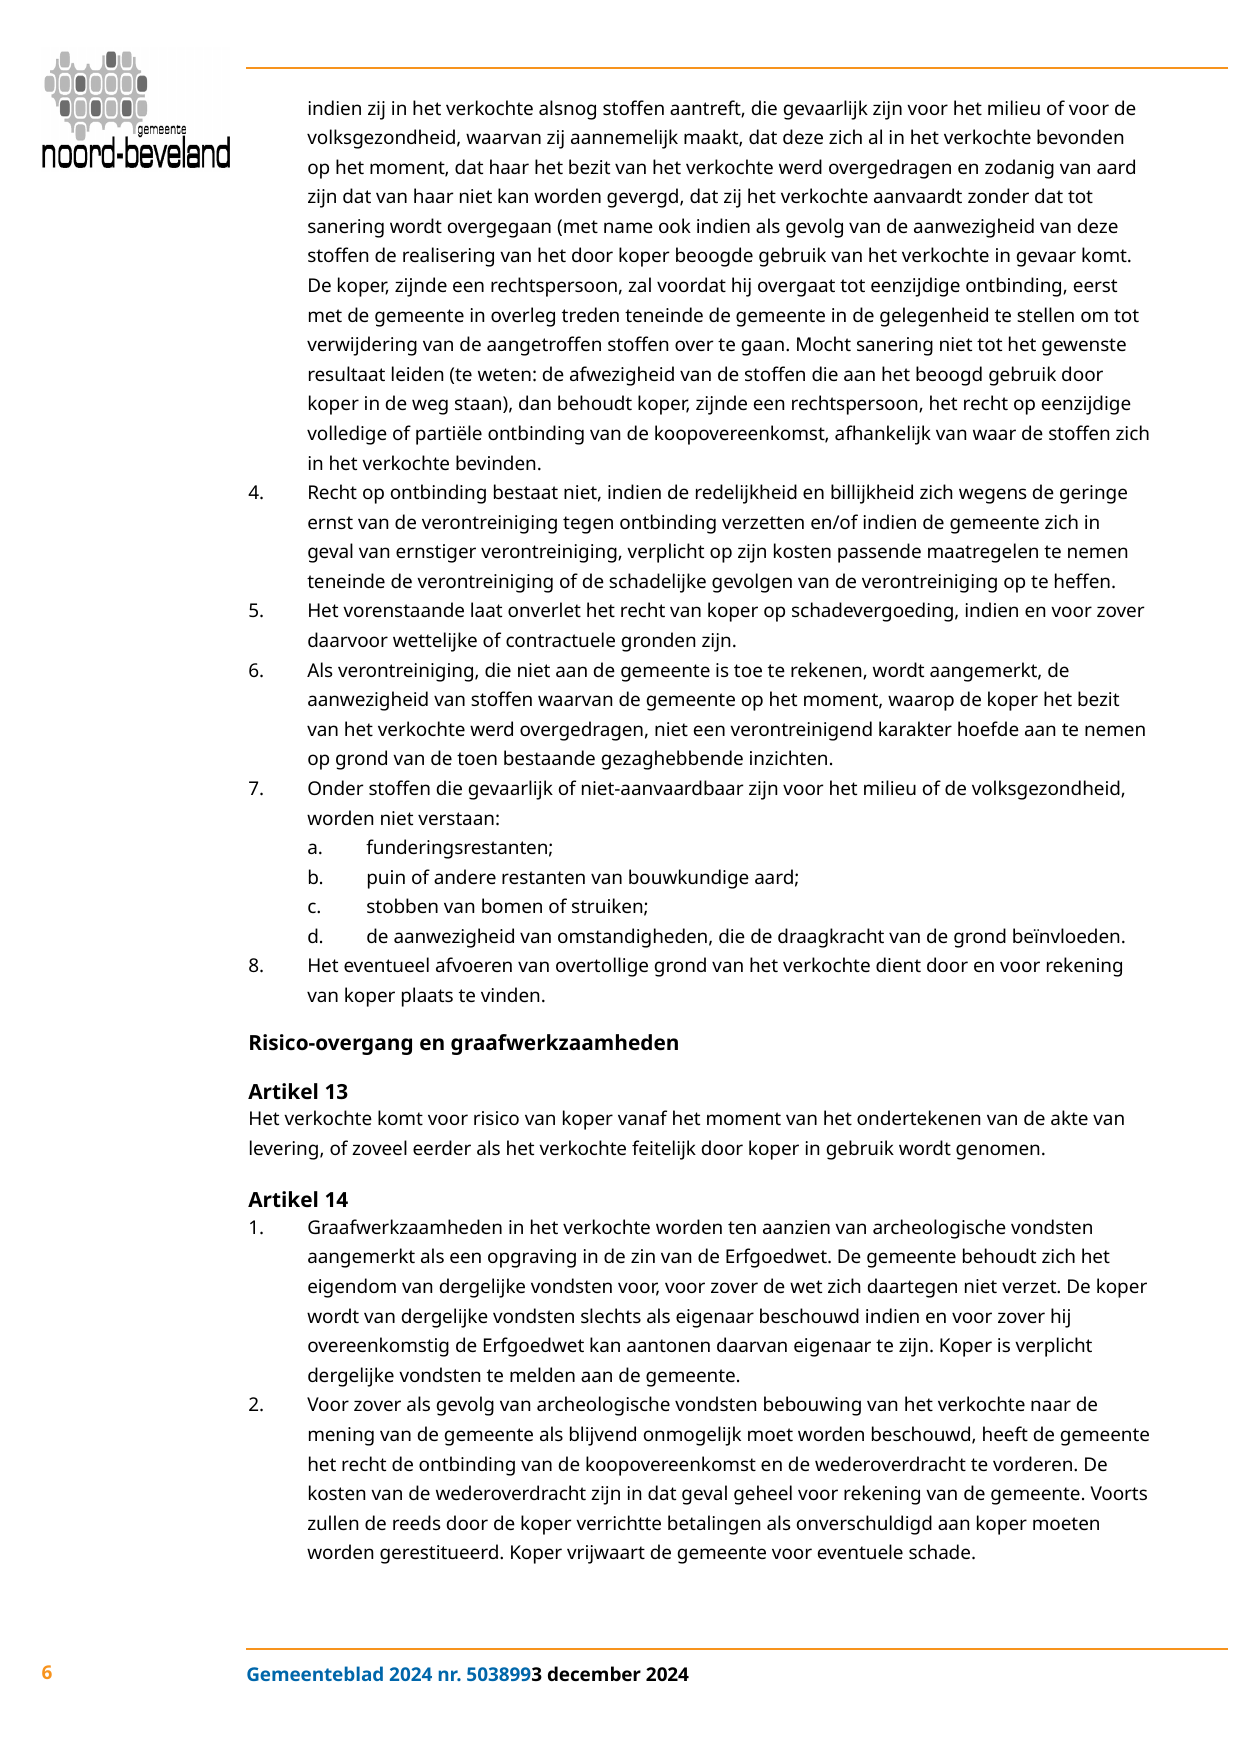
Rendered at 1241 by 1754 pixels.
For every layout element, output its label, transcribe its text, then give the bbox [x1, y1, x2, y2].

text Artikel 14 [248, 1186, 1152, 1214]
list de aanwezigheid van omstandigheden, die de draagkracht van de grond beïnvloeden. [307, 923, 1152, 949]
list Als verontreiniging, die niet aan de gemeente is toe te rekenen, wordt aangemerkt, de aanwezigheid van stoffen waarvan de gemeente op het moment, waarop de koper het bezit van het verkochte werd overgedragen, niet een verontreinigend karakter hoefde aan te nemen op grond van de toen bestaande gezaghebbende inzichten. [248, 657, 1152, 771]
list funderingsrestanten; [307, 834, 1152, 860]
list Recht op ontbinding bestaat niet, indien de redelijkheid en billijkheid zich wegens de geringe ernst van de verontreiniging tegen ontbinding verzetten en/of indien de gemeente zich in geval van ernstiger verontreiniging, verplicht op zijn kosten passende maatregelen te nemen teneinde de verontreiniging of de schadelijke gevolgen van de verontreiniging op te heffen. [248, 479, 1152, 594]
list indien zij in het verkochte alsnog stoffen aantreft, die gevaarlijk zijn voor het milieu of voor de volksgezondheid, waarvan zij aannemelijk maakt, dat deze zich al in het verkochte bevonden op het moment, dat haar het bezit van het verkochte werd overgedragen en zodanig van aard zijn dat van haar niet kan worden gevergd, dat zij het verkochte aanvaardt zonder dat tot sanering wordt overgegaan (met name ook indien als gevolg van de aanwezigheid van deze stoffen de realisering van het door koper beoogde gebruik van het verkochte in gevaar komt. De koper, zijnde een rechtspersoon, zal voordat hij overgaat tot eenzijdige ontbinding, eerst met de gemeente in overleg treden teneinde de gemeente in de gelegenheid te stellen om tot verwijdering van de aangetroffen stoffen over te gaan. Mocht sanering niet tot het gewenste resultaat leiden (te weten: de afwezigheid van de stoffen die aan het beoogd gebruik door koper in de weg staan), dan behoudt koper, zijnde een rechtspersoon, het recht op eenzijdige volledige of partiële ontbinding van de koopovereenkomst, afhankelijk van waar de stoffen zich in het verkochte bevinden. [248, 95, 1152, 476]
list Het vorenstaande laat onverlet het recht van koper op schadevergoeding, indien en voor zover daarvoor wettelijke of contractuele gronden zijn. [248, 598, 1152, 653]
text Artikel 13 [248, 1077, 1152, 1106]
list Het eventueel afvoeren van overtollige grond van het verkochte dient door en voor rekening van koper plaats te vinden. [248, 953, 1152, 1008]
list puin of andere restanten van bouwkundige aard; [307, 864, 1152, 890]
text Risico-overgang en graafwerkzaamheden [248, 1028, 1152, 1056]
picture [41, 47, 231, 172]
text Het verkochte komt voor risico van koper vanaf het moment van het ondertekenen van de akte van levering, of zoveel eerder als het verkochte feitelijk door koper in gebruik wordt genomen. [248, 1106, 1152, 1161]
list Graafwerkzaamheden in het verkochte worden ten aanzien van archeologische vondsten aangemerkt als een opgraving in de zin van de Erfgoedwet. De gemeente behoudt zich het eigendom van dergelijke vondsten voor, voor zover de wet zich daartegen niet verzet. De koper wordt van dergelijke vondsten slechts als eigenaar beschouwd indien en voor zover hij overeenkomstig de Erfgoedwet kan aantonen daarvan eigenaar te zijn. Koper is verplicht dergelijke vondsten te melden aan de gemeente. [248, 1214, 1152, 1388]
list stobben van bomen of struiken; [307, 893, 1152, 919]
list Onder stoffen die gevaarlijk of niet-aanvaardbaar zijn voor het milieu of de volksgezondheid, worden niet verstaan: [248, 775, 1152, 831]
list Voor zover als gevolg van archeologische vondsten bebouwing van het verkochte naar de mening van de gemeente als blijvend onmogelijk moet worden beschouwd, heeft de gemeente het recht de ontbinding van de koopovereenkomst en de wederoverdracht te vorderen. De kosten van de wederoverdracht zijn in dat geval geheel voor rekening van de gemeente. Voorts zullen de reeds door de koper verrichtte betalingen als onverschuldigd aan koper moeten worden gerestitueerd. Koper vrijwaart de gemeente voor eventuele schade. [248, 1392, 1152, 1565]
